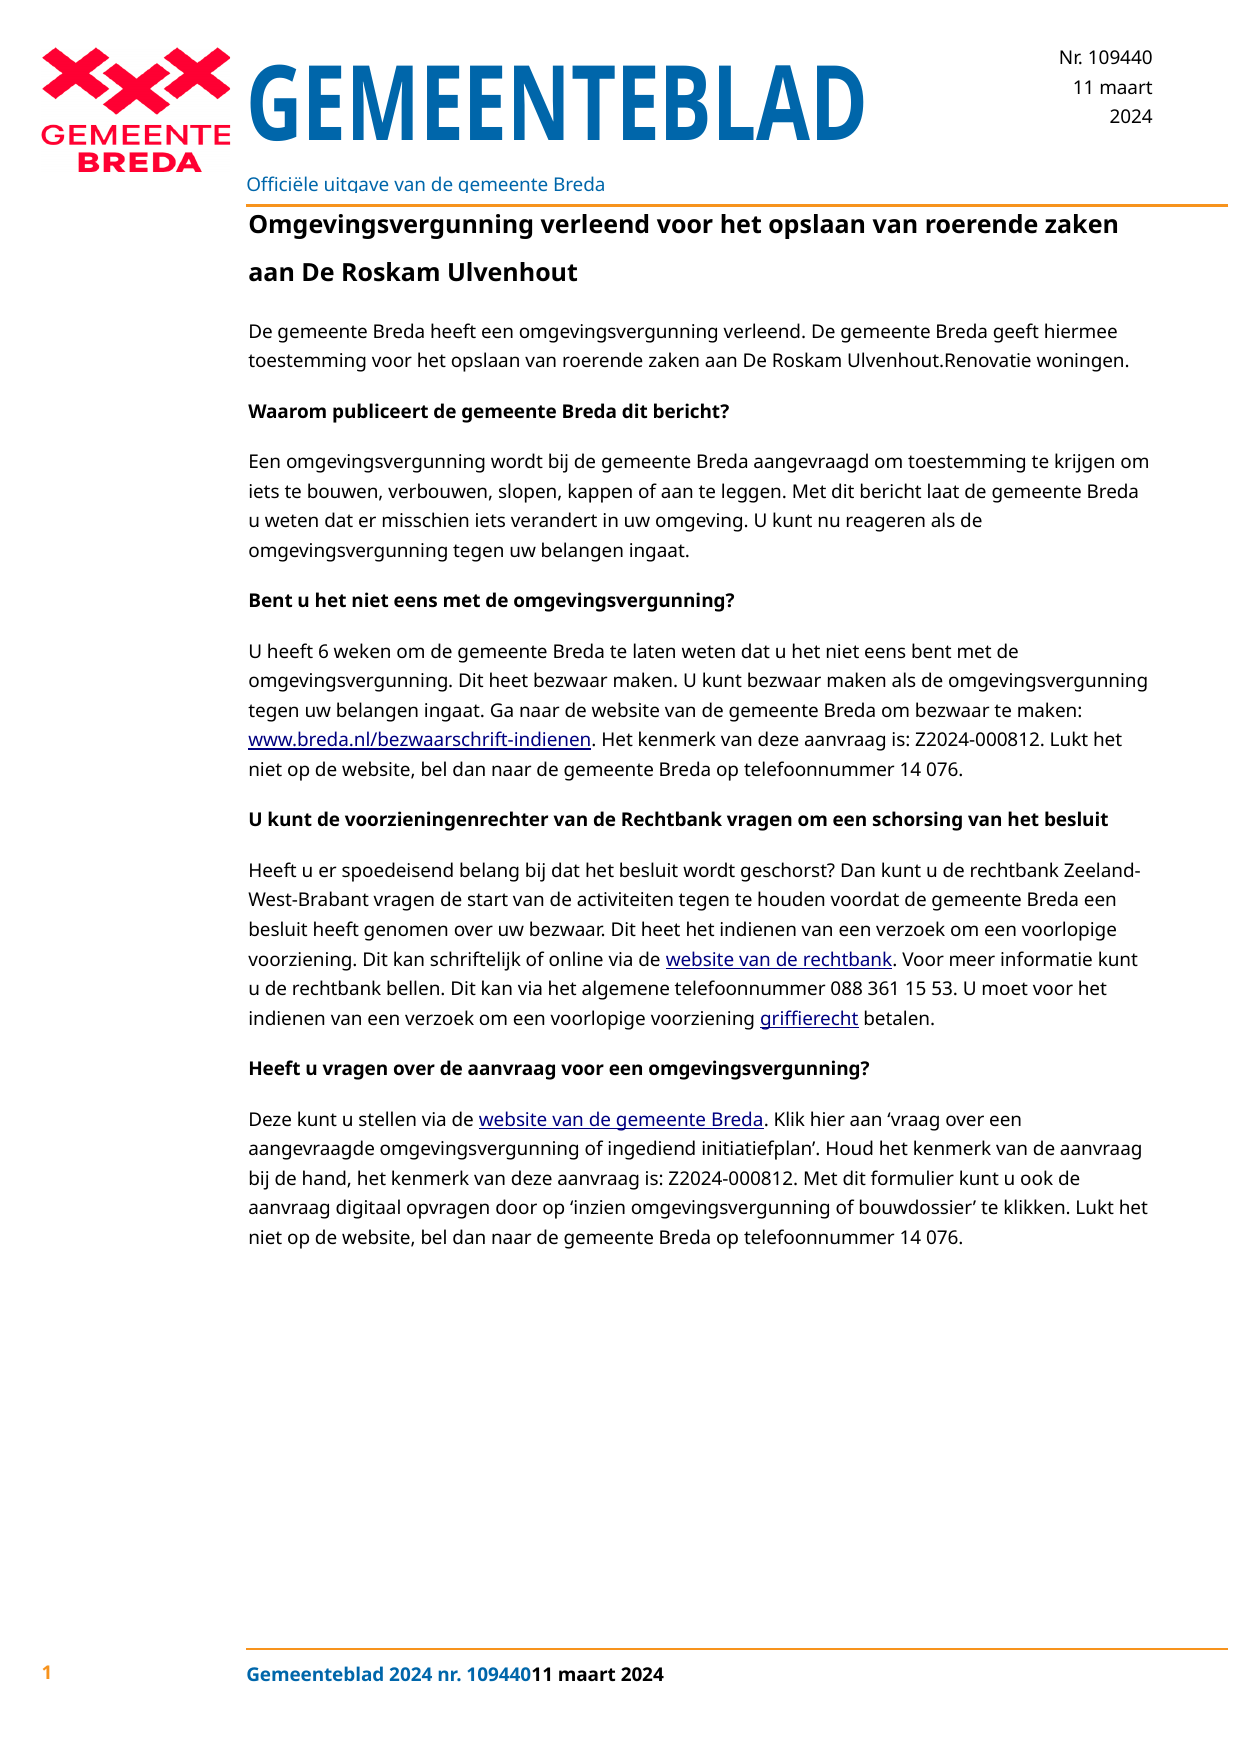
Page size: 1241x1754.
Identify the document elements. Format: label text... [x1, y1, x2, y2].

text Deze kunt u stellen via de website van de gemeente Breda. Klik hier aan ‘vraag over een aangevraagde omgevingsvergunning of ingediend initiatiefplan’. Houd het kenmerk van de aanvraag bij de hand, het kenmerk van deze aanvraag is: Z2024-000812. Met dit formulier kunt u ook de aanvraag digitaal opvragen door op ‘inzien omgevingsvergunning of bouwdossier’ te klikken. Lukt het niet op de website, bel dan naar de gemeente Breda op telefoonnummer 14 076. [248, 1106, 1152, 1250]
text Heeft u er spoedeisend belang bij dat het besluit wordt geschorst? Dan kunt u de rechtbank Zeeland-West-Brabant vragen de start van de activiteiten tegen te houden voordat de gemeente Breda een besluit heeft genomen over uw bezwaar. Dit heet het indienen van een verzoek om een voorlopige voorziening. Dit kan schriftelijk of online via de website van de rechtbank. Voor meer informatie kunt u de rechtbank bellen. Dit kan via het algemene telefoonnummer 088 361 15 53. U moet voor het indienen van een verzoek om een voorlopige voorziening griffierecht betalen. [248, 857, 1152, 1031]
text De gemeente Breda heeft een omgevingsvergunning verleend. De gemeente Breda geeft hiermee toestemming voor het opslaan van roerende zaken aan De Roskam Ulvenhout.Renovatie woningen. [248, 318, 1152, 373]
text U heeft 6 weken om de gemeente Breda te laten weten dat u het niet eens bent met de omgevingsvergunning. Dit heet bezwaar maken. U kunt bezwaar maken als de omgevingsvergunning tegen uw belangen ingaat. Ga naar de website van de gemeente Breda om bezwaar te maken: www.breda.nl/bezwaarschrift-indienen. Het kenmerk van deze aanvraag is: Z2024-000812. Lukt het niet op de website, bel dan naar de gemeente Breda op telefoonnummer 14 076. [248, 638, 1152, 782]
text Waarom publiceert de gemeente Breda dit bericht? [248, 398, 1152, 424]
text Omgevingsvergunning verleend voor het opslaan van roerende zaken aan De Roskam Ulvenhout [248, 207, 1152, 288]
text Een omgevingsvergunning wordt bij de gemeente Breda aangevraagd om toestemming te krijgen om iets te bouwen, verbouwen, slopen, kappen of aan te leggen. Met dit bericht laat de gemeente Breda u weten dat er misschien iets verandert in uw omgeving. U kunt nu reageren als de omgevingsvergunning tegen uw belangen ingaat. [248, 448, 1152, 563]
text U kunt de voorzieningenrechter van de Rechtbank vragen om een schorsing van het besluit [248, 807, 1152, 832]
text Bent u het niet eens met de omgevingsvergunning? [248, 587, 1152, 613]
text Heeft u vragen over de aanvraag voor een omgevingsvergunning? [248, 1055, 1152, 1081]
picture [41, 47, 231, 172]
